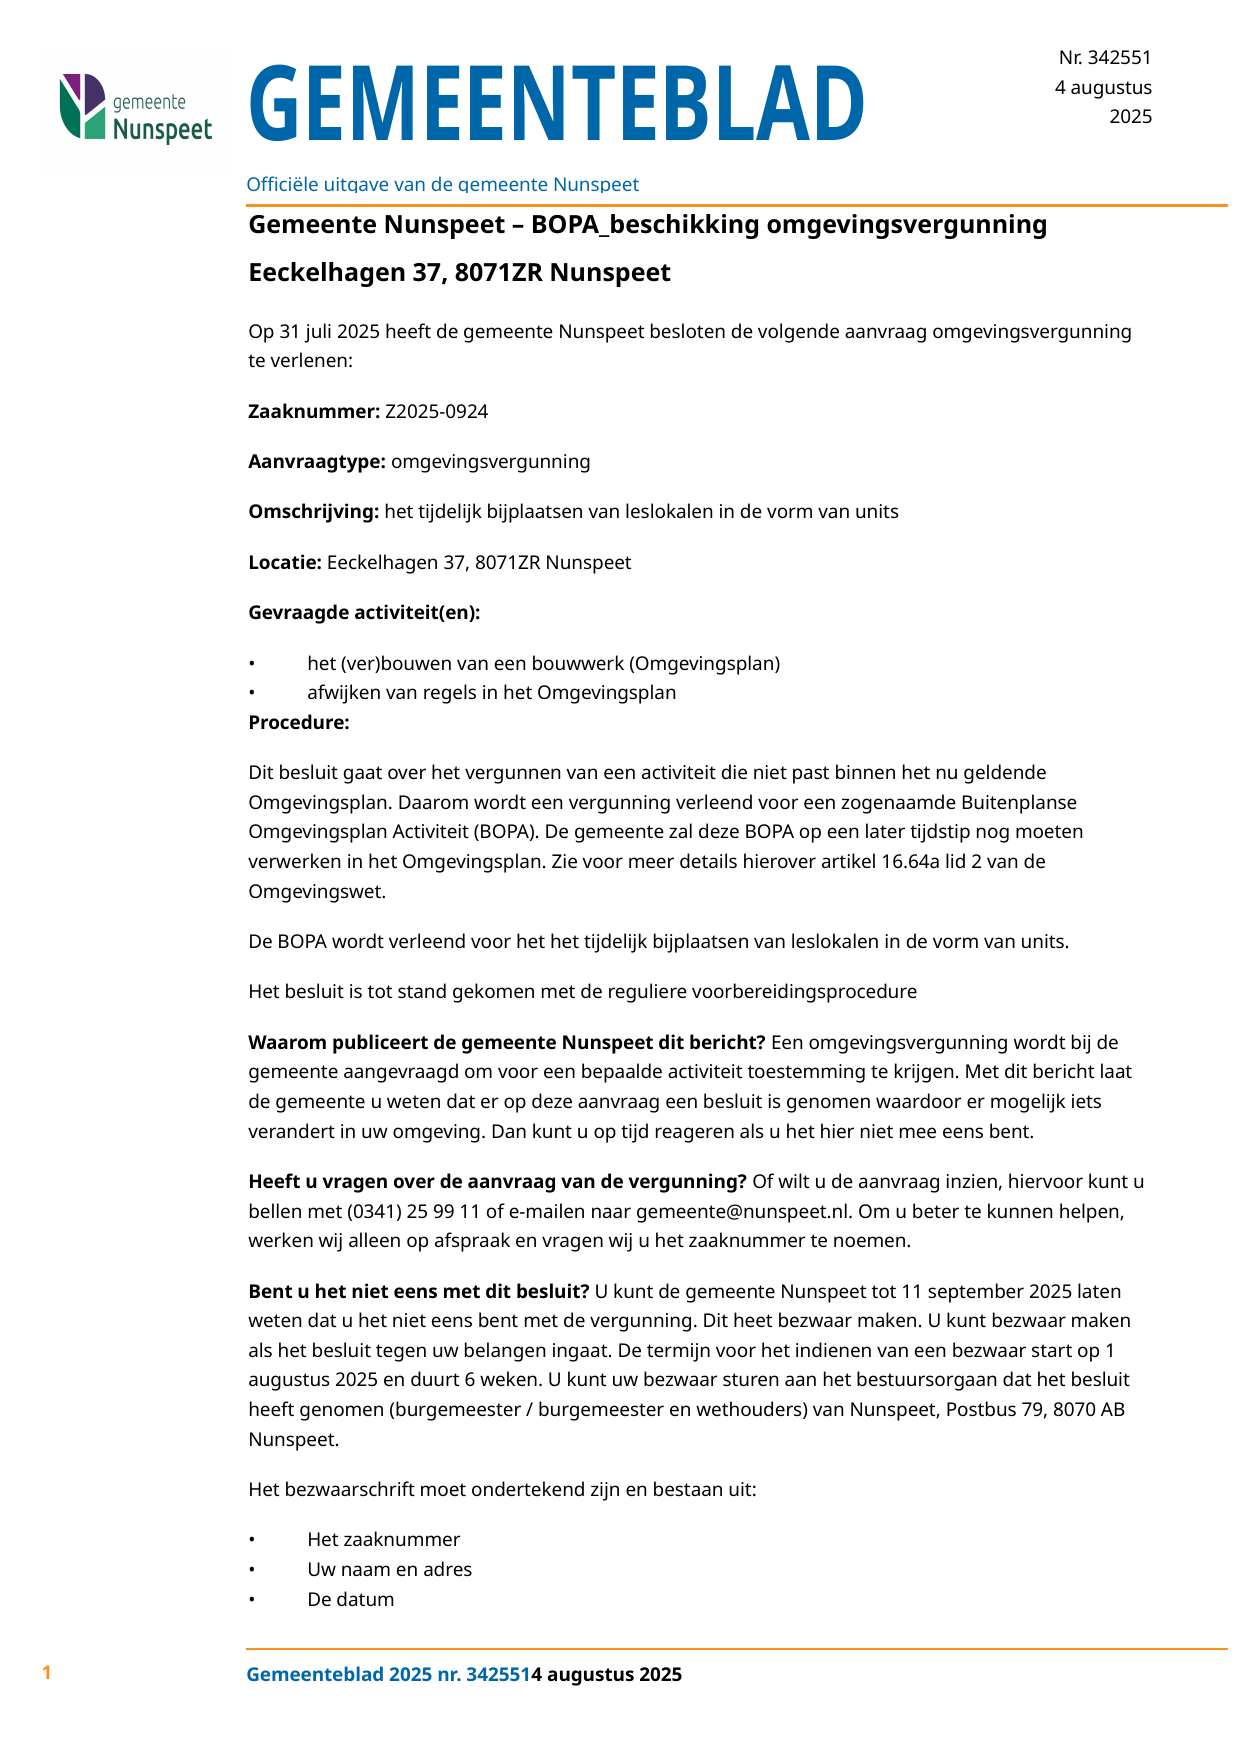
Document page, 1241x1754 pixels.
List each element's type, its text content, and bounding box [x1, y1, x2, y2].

text Dit besluit gaat over het vergunnen van een activiteit die niet past binnen het nu geldende Omgevingsplan. Daarom wordt een vergunning verleend voor een zogenaamde Buitenplanse Omgevingsplan Activiteit (BOPA). De gemeente zal deze BOPA op een later tijdstip nog moeten verwerken in het Omgevingsplan. Zie voor meer details hierover artikel 16.64a lid 2 van de Omgevingswet. [248, 759, 1152, 904]
text Op 31 juli 2025 heeft de gemeente Nunspeet besloten de volgende aanvraag omgevingsvergunning te verlenen: [248, 318, 1152, 373]
text Zaaknummer: Z2025-0924 [248, 398, 1152, 424]
text Het besluit is tot stand gekomen met de reguliere voorbereidingsprocedure [248, 979, 1152, 1004]
text Gemeente Nunspeet – BOPA_beschikking omgevingsvergunning Eeckelhagen 37, 8071ZR Nunspeet [248, 207, 1152, 288]
text Het bezwaarschrift moet ondertekend zijn en bestaan uit: [248, 1476, 1152, 1502]
list Het zaaknummer [248, 1527, 1152, 1552]
picture [41, 47, 231, 172]
text Procedure: [248, 709, 1152, 735]
text Heeft u vragen over de aanvraag van de vergunning? Of wilt u de aanvraag inzien, hiervoor kunt u bellen met (0341) 25 99 11 of e-mailen naar gemeente@nunspeet.nl. Om u beter te kunnen helpen, werken wij alleen op afspraak en vragen wij u het zaaknummer te noemen. [248, 1168, 1152, 1253]
list het (ver)bouwen van een bouwwerk (Omgevingsplan) [248, 650, 1152, 676]
text Aanvraagtype: omgevingsvergunning [248, 448, 1152, 474]
text Bent u het niet eens met dit besluit? U kunt de gemeente Nunspeet tot 11 september 2025 laten weten dat u het niet eens bent met de vergunning. Dit heet bezwaar maken. U kunt bezwaar maken als het besluit tegen uw belangen ingaat. De termijn voor het indienen van een bezwaar start op 1 augustus 2025 en duurt 6 weken. U kunt uw bezwaar sturen aan het bestuursorgaan dat het besluit heeft genomen (burgemeester / burgemeester en wethouders) van Nunspeet, Postbus 79, 8070 AB Nunspeet. [248, 1278, 1152, 1452]
text Locatie: Eeckelhagen 37, 8071ZR Nunspeet [248, 549, 1152, 575]
list afwijken van regels in het Omgevingsplan [248, 679, 1152, 705]
text Waarom publiceert de gemeente Nunspeet dit bericht? Een omgevingsvergunning wordt bij de gemeente aangevraagd om voor een bepaalde activiteit toestemming te krijgen. Met dit bericht laat de gemeente u weten dat er op deze aanvraag een besluit is genomen waardoor er mogelijk iets verandert in uw omgeving. Dan kunt u op tijd reageren als u het hier niet mee eens bent. [248, 1029, 1152, 1144]
list Uw naam en adres [248, 1556, 1152, 1582]
list De datum [248, 1586, 1152, 1612]
text De BOPA wordt verleend voor het het tijdelijk bijplaatsen van leslokalen in de vorm van units. [248, 928, 1152, 954]
text Omschrijving: het tijdelijk bijplaatsen van leslokalen in de vorm van units [248, 499, 1152, 524]
text Gevraagde activiteit(en): [248, 599, 1152, 625]
